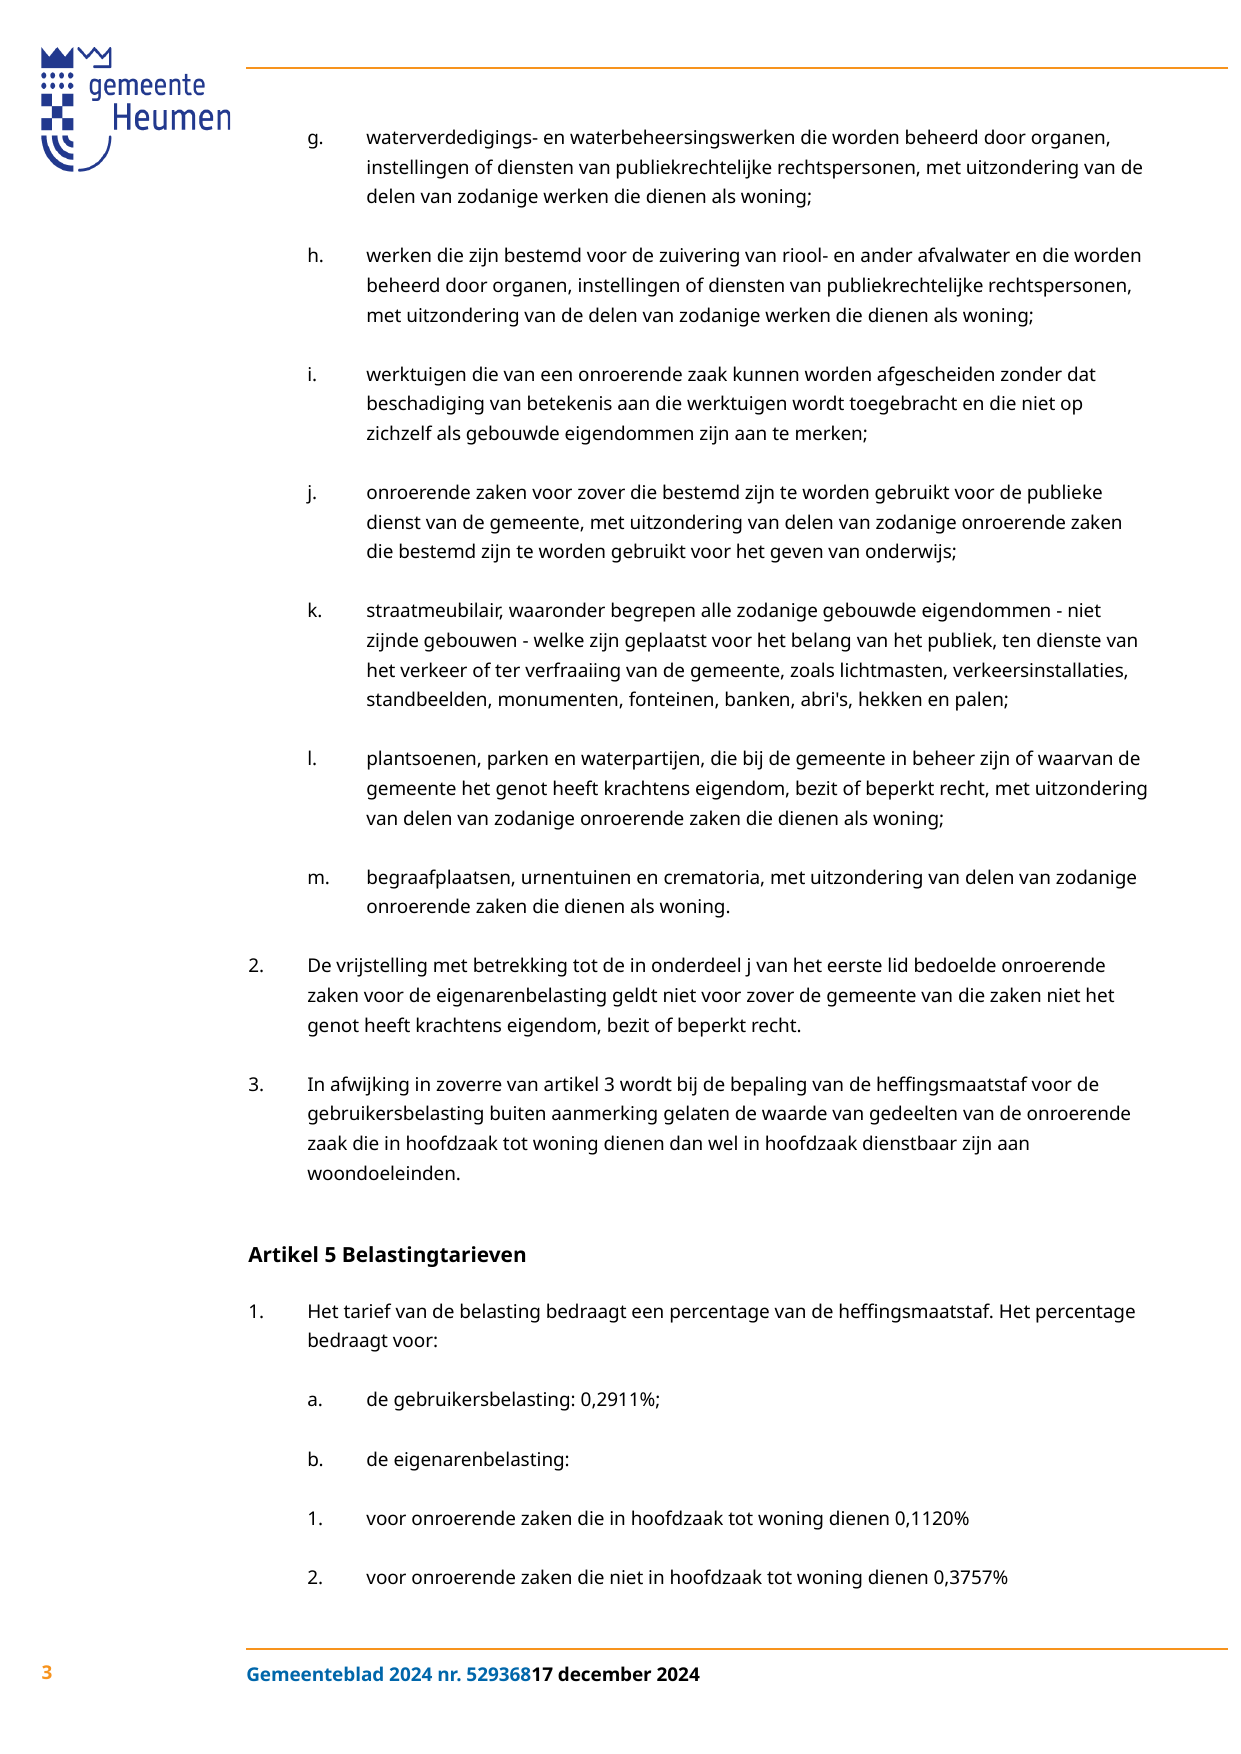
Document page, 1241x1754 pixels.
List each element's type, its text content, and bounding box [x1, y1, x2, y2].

list De vrijstelling met betrekking tot de in onderdeel j van het eerste lid bedoelde onroerende zaken voor de eigenarenbelasting geldt niet voor zover de gemeente van die zaken niet het genot heeft krachtens eigendom, bezit of beperkt recht. [248, 953, 1152, 1038]
list Het tarief van de belasting bedraagt een percentage van de heffingsmaatstaf. Het percentage bedraagt voor: [248, 1298, 1152, 1353]
list In afwijking in zoverre van artikel 3 wordt bij de bepaling van de heffingsmaatstaf voor de gebruikersbelasting buiten aanmerking gelaten de waarde van gedeelten van de onroerende zaak die in hoofdzaak tot woning dienen dan wel in hoofdzaak dienstbaar zijn aan woondoeleinden. [248, 1071, 1152, 1186]
list werken die zijn bestemd voor de zuivering van riool- en ander afvalwater en die worden beheerd door organen, instellingen of diensten van publiekrechtelijke rechtspersonen, met uitzondering van de delen van zodanige werken die dienen als woning; [307, 243, 1152, 328]
list voor onroerende zaken die in hoofdzaak tot woning dienen 0,1120% [307, 1505, 1152, 1531]
list de gebruikersbelasting: 0,2911%; [307, 1387, 1152, 1412]
list straatmeubilair, waaronder begrepen alle zodanige gebouwde eigendommen - niet zijnde gebouwen - welke zijn geplaatst voor het belang van het publiek, ten dienste van het verkeer of ter verfraaiing van de gemeente, zoals lichtmasten, verkeersinstallaties, standbeelden, monumenten, fonteinen, banken, abri's, hekken en palen; [307, 598, 1152, 712]
list werktuigen die van een onroerende zaak kunnen worden afgescheiden zonder dat beschadiging van betekenis aan die werktuigen wordt toegebracht en die niet op zichzelf als gebouwde eigendommen zijn aan te merken; [307, 361, 1152, 446]
list waterverdedigings- en waterbeheersingswerken die worden beheerd door organen, instellingen of diensten van publiekrechtelijke rechtspersonen, met uitzondering van de delen van zodanige werken die dienen als woning; [307, 124, 1152, 209]
picture [41, 47, 231, 172]
text Artikel 5 Belastingtarieven [248, 1240, 1152, 1268]
list voor onroerende zaken die niet in hoofdzaak tot woning dienen 0,3757% [307, 1564, 1152, 1590]
list plantsoenen, parken en waterpartijen, die bij de gemeente in beheer zijn of waarvan de gemeente het genot heeft krachtens eigendom, bezit of beperkt recht, met uitzondering van delen van zodanige onroerende zaken die dienen als woning; [307, 746, 1152, 831]
list de eigenarenbelasting: [307, 1446, 1152, 1471]
list onroerende zaken voor zover die bestemd zijn te worden gebruikt voor de publieke dienst van de gemeente, met uitzondering van delen van zodanige onroerende zaken die bestemd zijn te worden gebruikt voor het geven van onderwijs; [307, 479, 1152, 564]
list begraafplaatsen, urnentuinen en crematoria, met uitzondering van delen van zodanige onroerende zaken die dienen als woning. [307, 864, 1152, 919]
